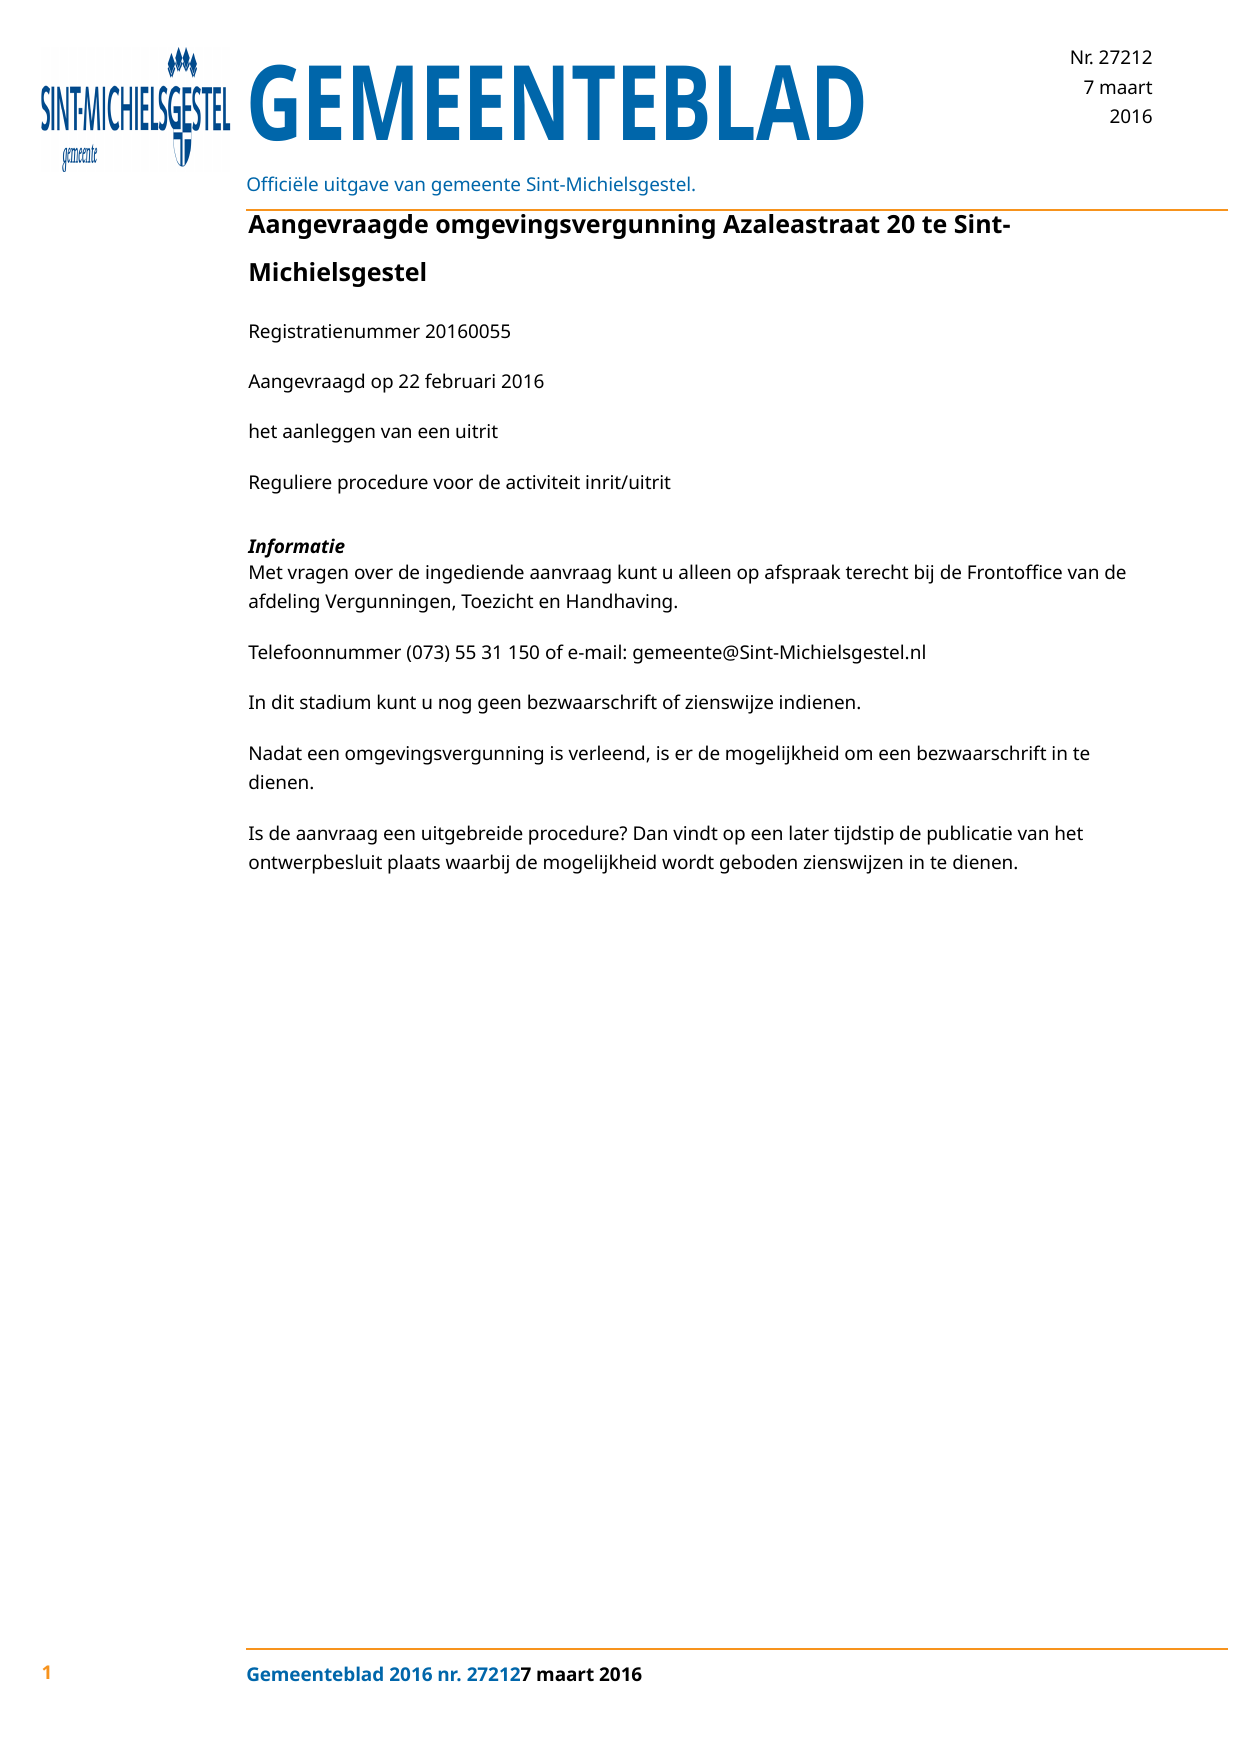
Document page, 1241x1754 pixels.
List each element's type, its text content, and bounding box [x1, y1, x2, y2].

text Telefoonnummer (073) 55 31 150 of e-mail: gemeente@Sint-Michielsgestel.nl [248, 639, 1152, 664]
text Nadat een omgevingsvergunning is verleend, is er de mogelijkheid om een bezwaarschrift in te dienen. [248, 740, 1152, 795]
text Met vragen over de ingediende aanvraag kunt u alleen op afspraak terecht bij de Frontoffice van de afdeling Vergunningen, Toezicht en Handhaving. [248, 559, 1152, 614]
text Is de aanvraag een uitgebreide procedure? Dan vindt op een later tijdstip de publicatie van het ontwerpbesluit plaats waarbij de mogelijkheid wordt geboden zienswijzen in te dienen. [248, 820, 1152, 875]
text Informatie [248, 533, 1152, 559]
text het aanleggen van een uitrit [248, 419, 1152, 444]
text Aangevraagde omgevingsvergunning Azaleastraat 20 te Sint-Michielsgestel [248, 211, 1152, 288]
text Aangevraagd op 22 februari 2016 [248, 368, 1152, 394]
text Registratienummer 20160055 [248, 318, 1152, 344]
text Reguliere procedure voor de activiteit inrit/uitrit [248, 469, 1152, 495]
picture [41, 47, 231, 172]
text In dit stadium kunt u nog geen bezwaarschrift of zienswijze indienen. [248, 689, 1152, 715]
